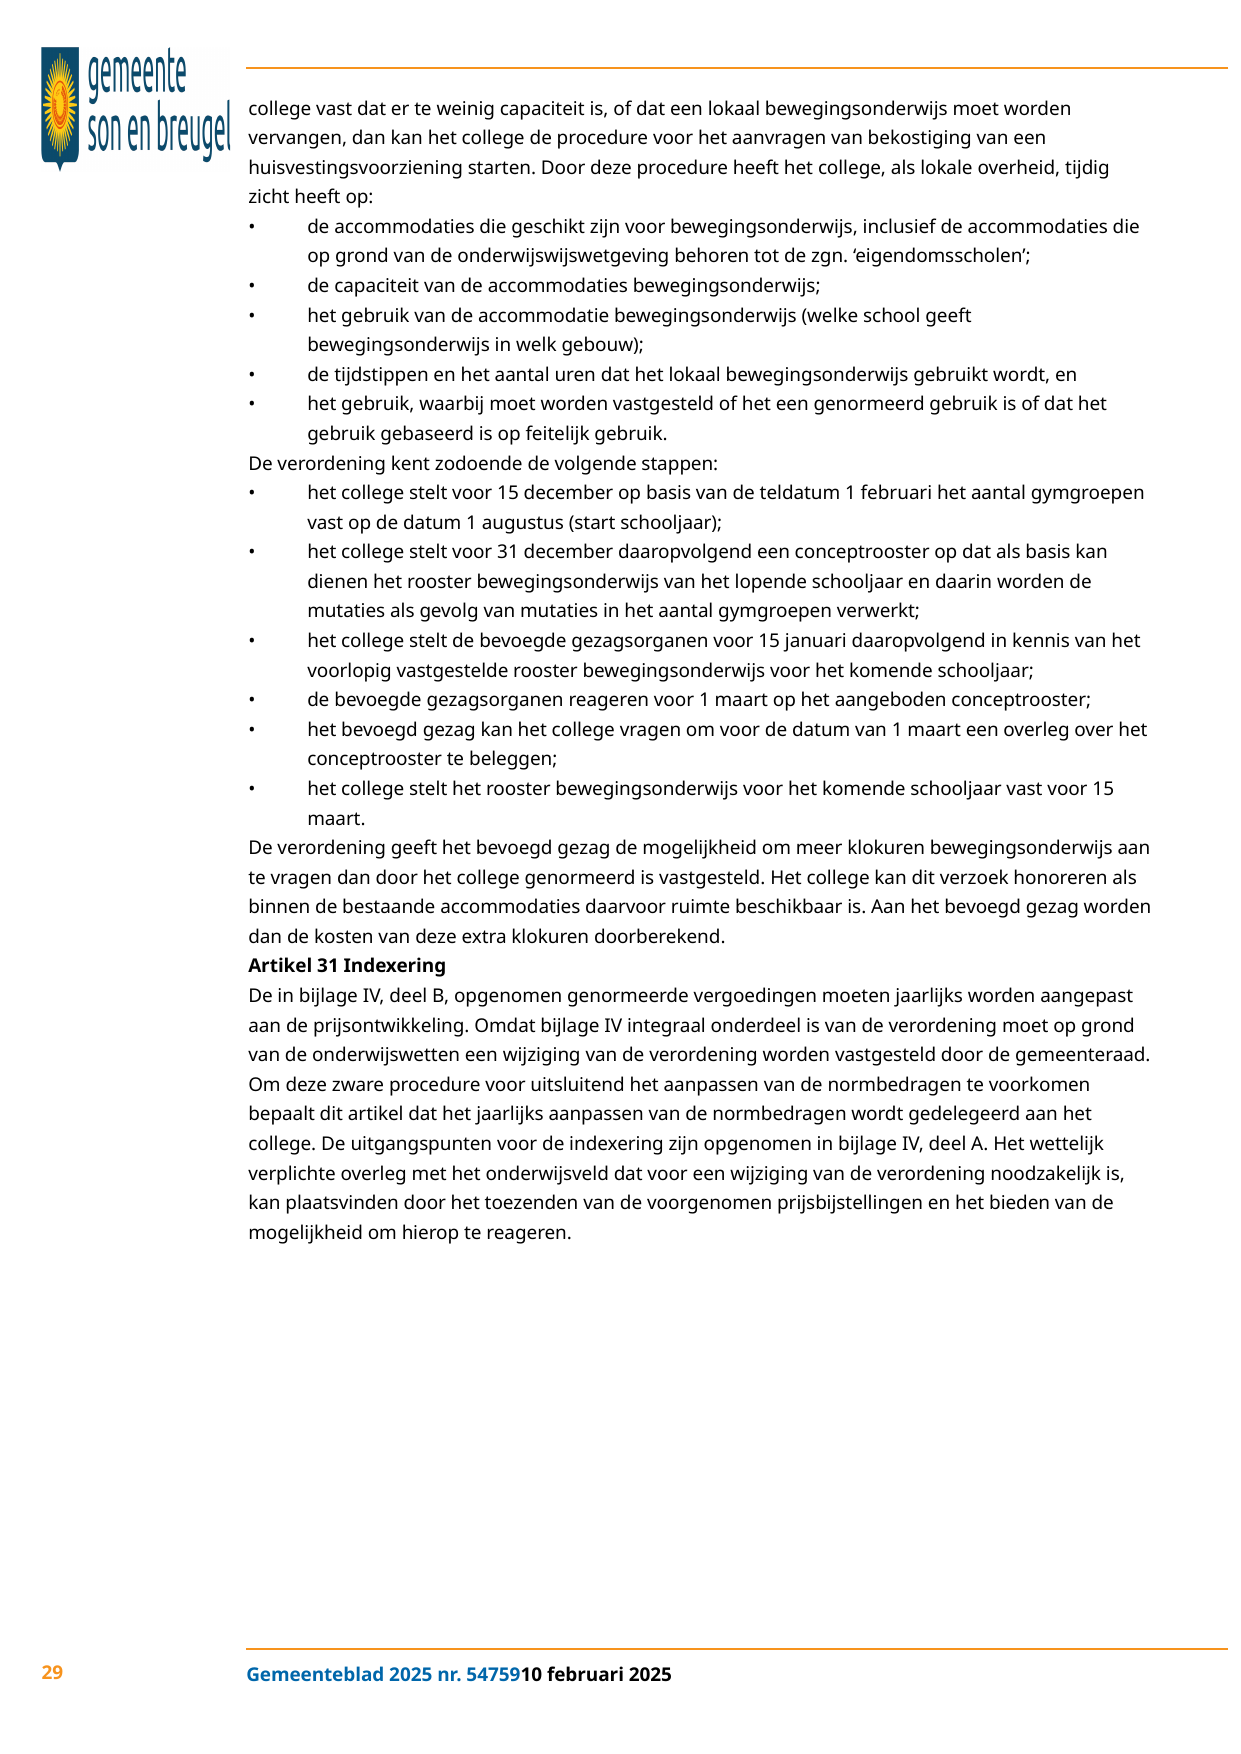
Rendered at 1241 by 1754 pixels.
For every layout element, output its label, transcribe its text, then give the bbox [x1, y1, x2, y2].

list het college stelt voor 31 december daaropvolgend een conceptrooster op dat als basis kan dienen het rooster bewegingsonderwijs van het lopende schooljaar en daarin worden de mutaties als gevolg van mutaties in het aantal gymgroepen verwerkt; [248, 538, 1152, 623]
list het bevoegd gezag kan het college vragen om voor de datum van 1 maart een overleg over het conceptrooster te beleggen; [248, 716, 1152, 771]
list het gebruik, waarbij moet worden vastgesteld of het een genormeerd gebruik is of dat het gebruik gebaseerd is op feitelijk gebruik. [248, 391, 1152, 446]
list de bevoegde gezagsorganen reageren voor 1 maart op het aangeboden conceptrooster; [248, 686, 1152, 712]
text college vast dat er te weinig capaciteit is, of dat een lokaal bewegingsonderwijs moet worden vervangen, dan kan het college de procedure voor het aanvragen van bekostiging van een huisvestingsvoorziening starten. Door deze procedure heeft het college, als lokale overheid, tijdig zicht heeft op: [248, 95, 1152, 209]
list de capaciteit van de accommodaties bewegingsonderwijs; [248, 272, 1152, 298]
text Artikel 31 Indexering [248, 953, 1152, 978]
text De verordening geeft het bevoegd gezag de mogelijkheid om meer klokuren bewegingsonderwijs aan te vragen dan door het college genormeerd is vastgesteld. Het college kan dit verzoek honoreren als binnen de bestaande accommodaties daarvoor ruimte beschikbaar is. Aan het bevoegd gezag worden dan de kosten van deze extra klokuren doorberekend. [248, 834, 1152, 949]
list het college stelt de bevoegde gezagsorganen voor 15 januari daaropvolgend in kennis van het voorlopig vastgestelde rooster bewegingsonderwijs voor het komende schooljaar; [248, 627, 1152, 683]
list het gebruik van de accommodatie bewegingsonderwijs (welke school geeft bewegingsonderwijs in welk gebouw); [248, 302, 1152, 357]
list het college stelt voor 15 december op basis van de teldatum 1 februari het aantal gymgroepen vast op de datum 1 augustus (start schooljaar); [248, 479, 1152, 535]
list de tijdstippen en het aantal uren dat het lokaal bewegingsonderwijs gebruikt wordt, en [248, 361, 1152, 387]
list het college stelt het rooster bewegingsonderwijs voor het komende schooljaar vast voor 15 maart. [248, 775, 1152, 831]
text De in bijlage IV, deel B, opgenomen genormeerde vergoedingen moeten jaarlijks worden aangepast aan de prijsontwikkeling. Omdat bijlage IV integraal onderdeel is van de verordening moet op grond van de onderwijswetten een wijziging van de verordening worden vastgesteld door de gemeenteraad. Om deze zware procedure voor uitsluitend het aanpassen van de normbedragen te voorkomen bepaalt dit artikel dat het jaarlijks aanpassen van de normbedragen wordt gedelegeerd aan het college. De uitgangspunten voor de indexering zijn opgenomen in bijlage IV, deel A. Het wettelijk verplichte overleg met het onderwijsveld dat voor een wijziging van de verordening noodzakelijk is, kan plaatsvinden door het toezenden van de voorgenomen prijsbijstellingen en het bieden van de mogelijkheid om hierop te reageren. [248, 982, 1152, 1245]
text De verordening kent zodoende de volgende stappen: [248, 450, 1152, 476]
list de accommodaties die geschikt zijn voor bewegingsonderwijs, inclusief de accommodaties die op grond van de onderwijswijswetgeving behoren tot de zgn. ‘eigendomsscholen’; [248, 213, 1152, 268]
picture [41, 47, 231, 172]
